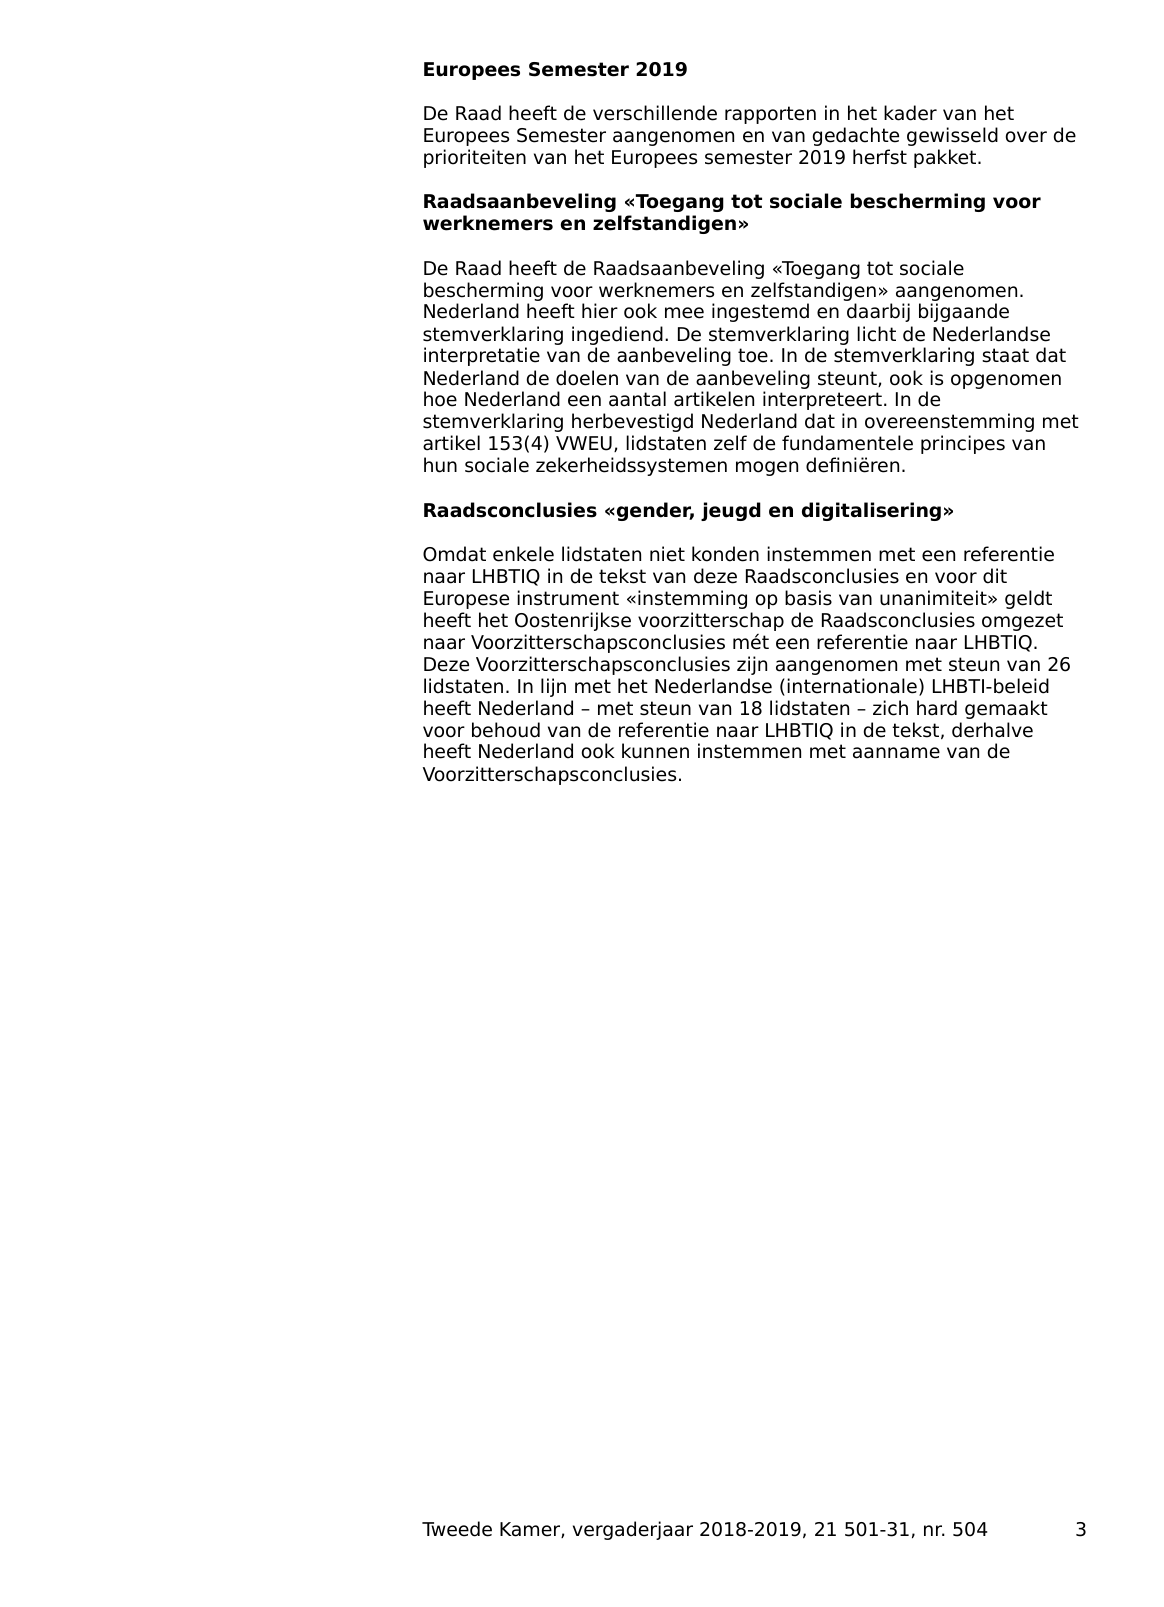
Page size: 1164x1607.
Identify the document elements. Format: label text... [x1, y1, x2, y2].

text De Raad heeft de Raadsaanbeveling «Toegang tot sociale bescherming voor werknemers en zelfstandigen» aangenomen. Nederland heeft hier ook mee ingestemd en daarbij bijgaande stemverklaring ingediend. De stemverklaring licht de Nederlandse interpretatie van de aanbeveling toe. In de stemverklaring staat dat Nederland de doelen van de aanbeveling steunt, ook is opgenomen hoe Nederland een aantal artikelen interpreteert. In de stemverklaring herbevestigd Nederland dat in overeenstemming met artikel 153(4) VWEU, lidstaten zelf de fundamentele principes van hun sociale zekerheidssystemen mogen definiëren. [422, 257, 1087, 477]
text Omdat enkele lidstaten niet konden instemmen met een referentie naar LHBTIQ in de tekst van deze Raadsconclusies en voor dit Europese instrument «instemming op basis van unanimiteit» geldt heeft het Oostenrijkse voorzitterschap de Raadsconclusies omgezet naar Voorzitterschapsconclusies mét een referentie naar LHBTIQ. Deze Voorzitterschapsconclusies zijn aangenomen met steun van 26 lidstaten. In lijn met het Nederlandse (internationale) LHBTI-beleid heeft Nederland – met steun van 18 lidstaten – zich hard gemaakt voor behoud van de referentie naar LHBTIQ in de tekst, derhalve heeft Nederland ook kunnen instemmen met aanname van de Voorzitterschapsconclusies. [422, 544, 1087, 785]
subtitle Europees Semester 2019 [422, 59, 1087, 81]
text De Raad heeft de verschillende rapporten in het kader van het Europees Semester aangenomen en van gedachte gewisseld over de prioriteiten van het Europees semester 2019 herfst pakket. [422, 103, 1087, 169]
subtitle Raadsaanbeveling «Toegang tot sociale bescherming voor werknemers en zelfstandigen» [422, 191, 1087, 235]
subtitle Raadsconclusies «gender, jeugd en digitalisering» [422, 499, 1087, 521]
